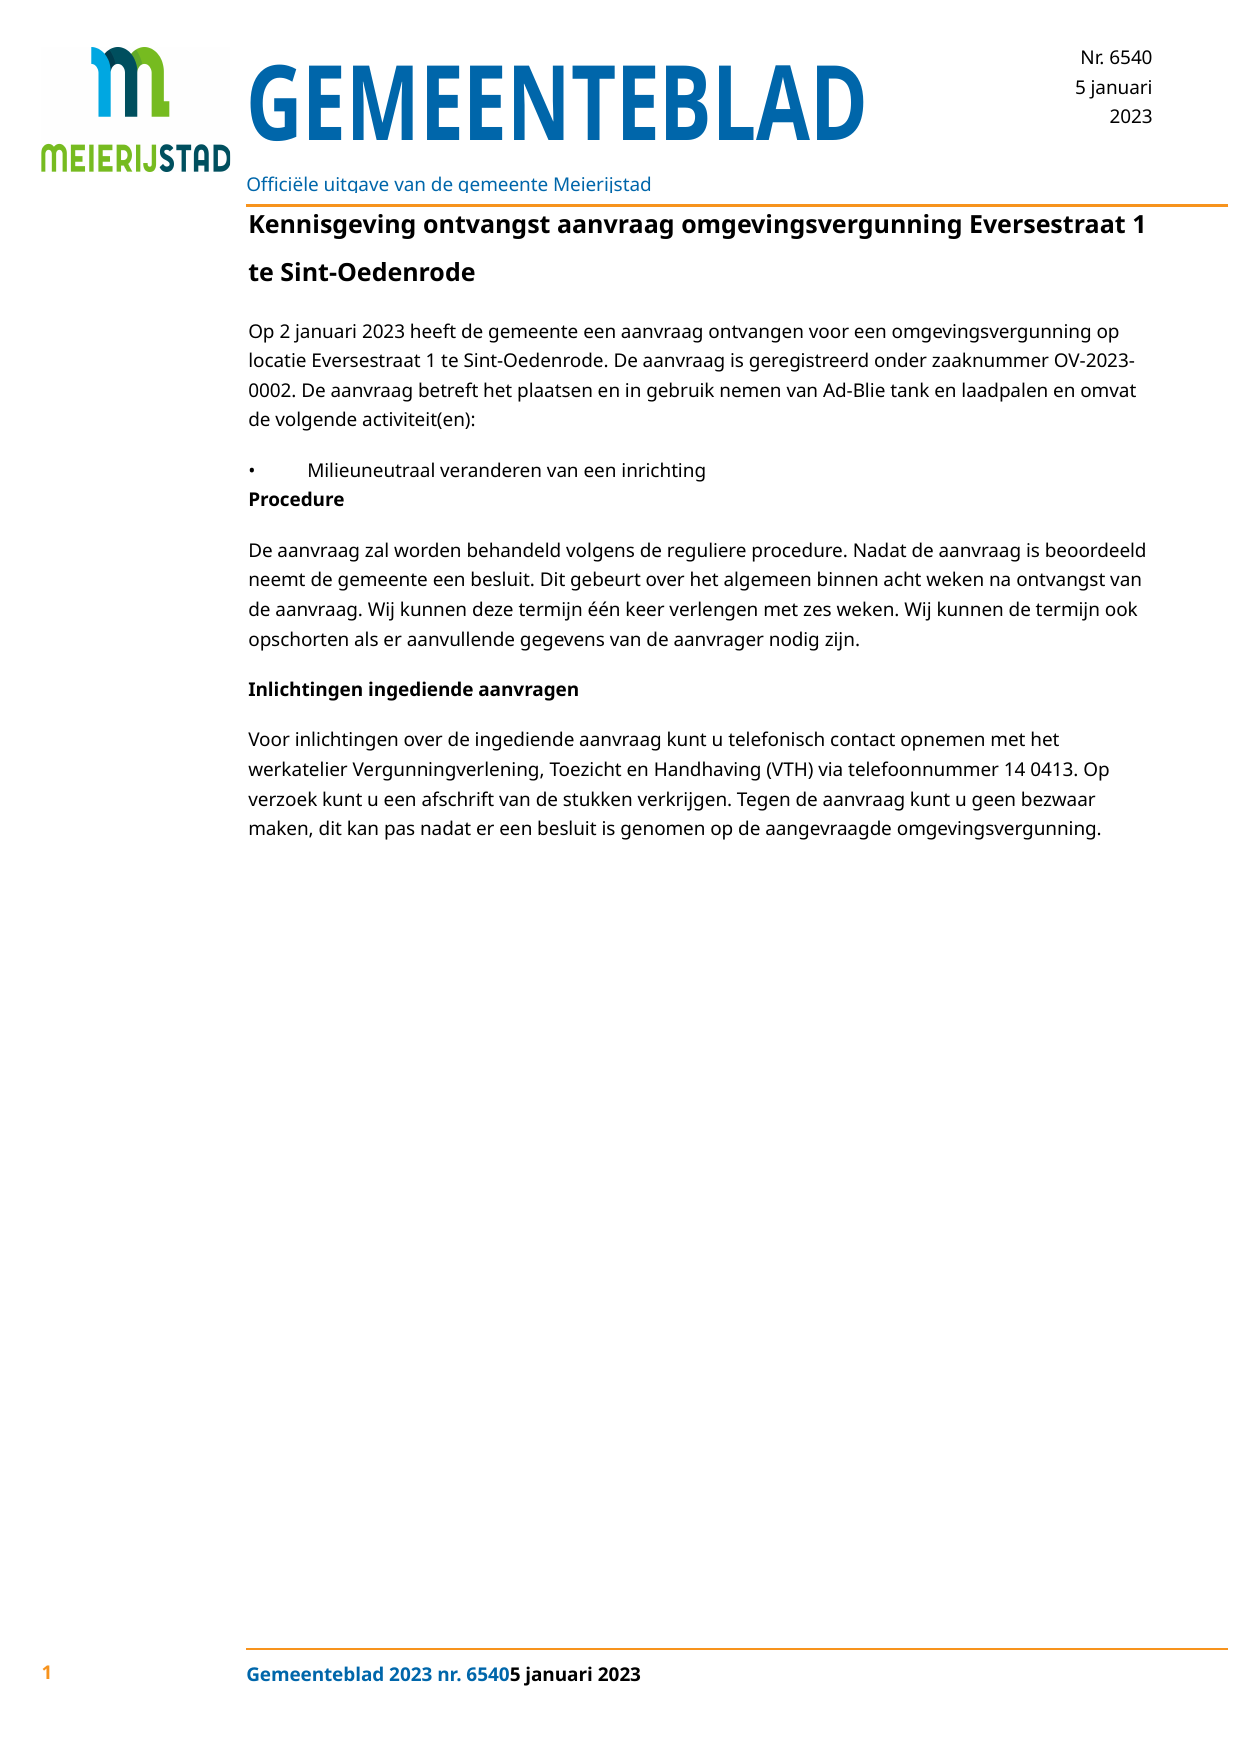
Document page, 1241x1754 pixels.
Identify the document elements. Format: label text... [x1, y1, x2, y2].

text Op 2 januari 2023 heeft de gemeente een aanvraag ontvangen voor een omgevingsvergunning op locatie Eversestraat 1 te Sint-Oedenrode. De aanvraag is geregistreerd onder zaaknummer OV-2023-0002. De aanvraag betreft het plaatsen en in gebruik nemen van Ad-Blie tank en laadpalen en omvat de volgende activiteit(en): [248, 318, 1152, 432]
text Inlichtingen ingediende aanvragen [248, 676, 1152, 702]
text Kennisgeving ontvangst aanvraag omgevingsvergunning Eversestraat 1 te Sint-Oedenrode [248, 207, 1152, 288]
picture [41, 47, 231, 172]
text De aanvraag zal worden behandeld volgens de reguliere procedure. Nadat de aanvraag is beoordeeld neemt de gemeente een besluit. Dit gebeurt over het algemeen binnen acht weken na ontvangst van de aanvraag. Wij kunnen deze termijn één keer verlengen met zes weken. Wij kunnen de termijn ook opschorten als er aanvullende gegevens van de aanvrager nodig zijn. [248, 537, 1152, 652]
text Procedure [248, 487, 1152, 512]
list Milieuneutraal veranderen van een inrichting [248, 457, 1152, 483]
text Voor inlichtingen over de ingediende aanvraag kunt u telefonisch contact opnemen met het werkatelier Vergunningverlening, Toezicht en Handhaving (VTH) via telefoonnummer 14 0413. Op verzoek kunt u een afschrift van de stukken verkrijgen. Tegen de aanvraag kunt u geen bezwaar maken, dit kan pas nadat er een besluit is genomen op de aangevraagde omgevingsvergunning. [248, 727, 1152, 841]
